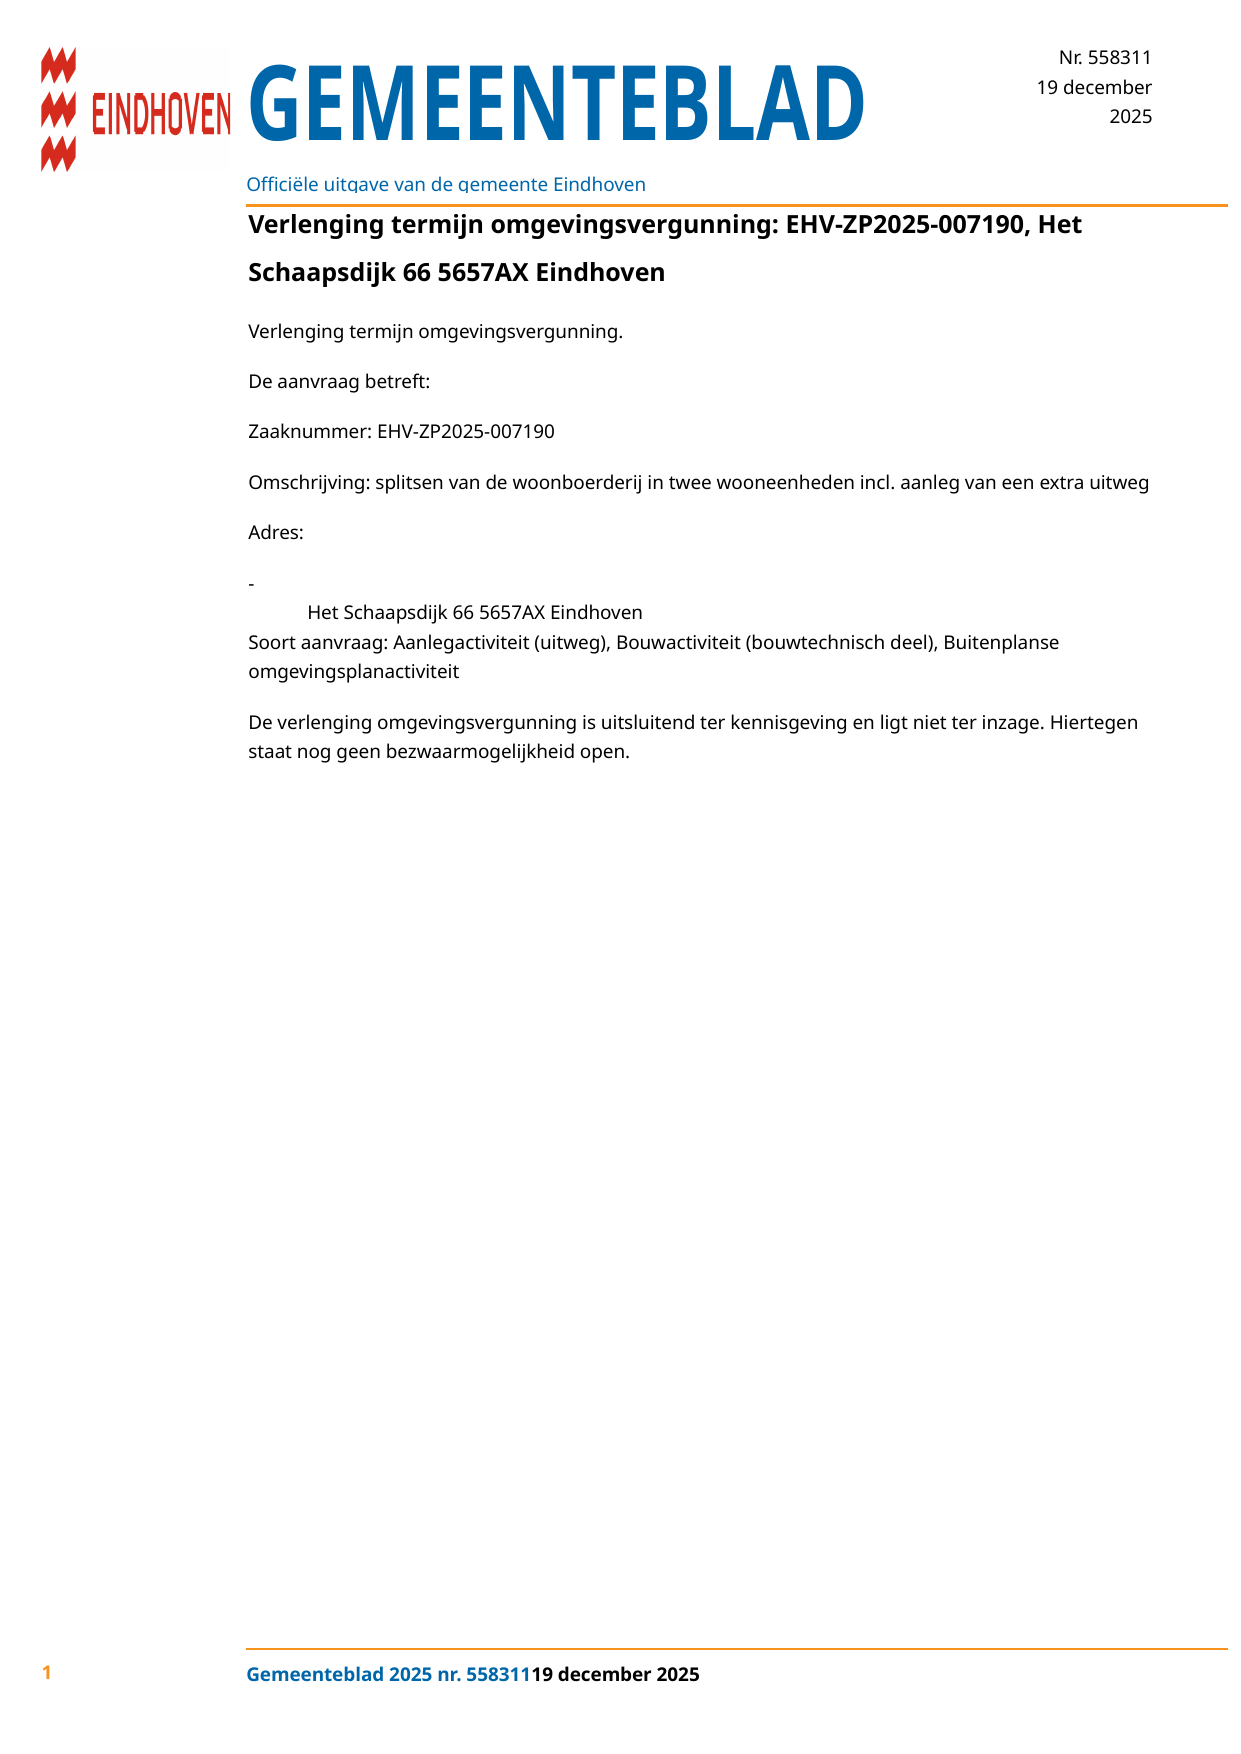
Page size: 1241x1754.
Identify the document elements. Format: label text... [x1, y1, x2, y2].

picture [41, 47, 231, 172]
list Het Schaapsdijk 66 5657AX Eindhoven [248, 599, 1152, 625]
text Soort aanvraag: Aanlegactiviteit (uitweg), Bouwactiviteit (bouwtechnisch deel), Buitenplanse omgevingsplanactiviteit [248, 629, 1152, 684]
text Zaaknummer: EHV-ZP2025-007190 [248, 419, 1152, 444]
text Verlenging termijn omgevingsvergunning: EHV-ZP2025-007190, Het Schaapsdijk 66 5657AX Eindhoven [248, 207, 1152, 288]
text Verlenging termijn omgevingsvergunning. [248, 318, 1152, 344]
text Omschrijving: splitsen van de woonboerderij in twee wooneenheden incl. aanleg van een extra uitweg [248, 469, 1152, 495]
text De verlenging omgevingsvergunning is uitsluitend ter kennisgeving en ligt niet ter inzage. Hiertegen staat nog geen bezwaarmogelijkheid open. [248, 709, 1152, 764]
text De aanvraag betreft: [248, 368, 1152, 394]
text Adres: [248, 519, 1152, 545]
